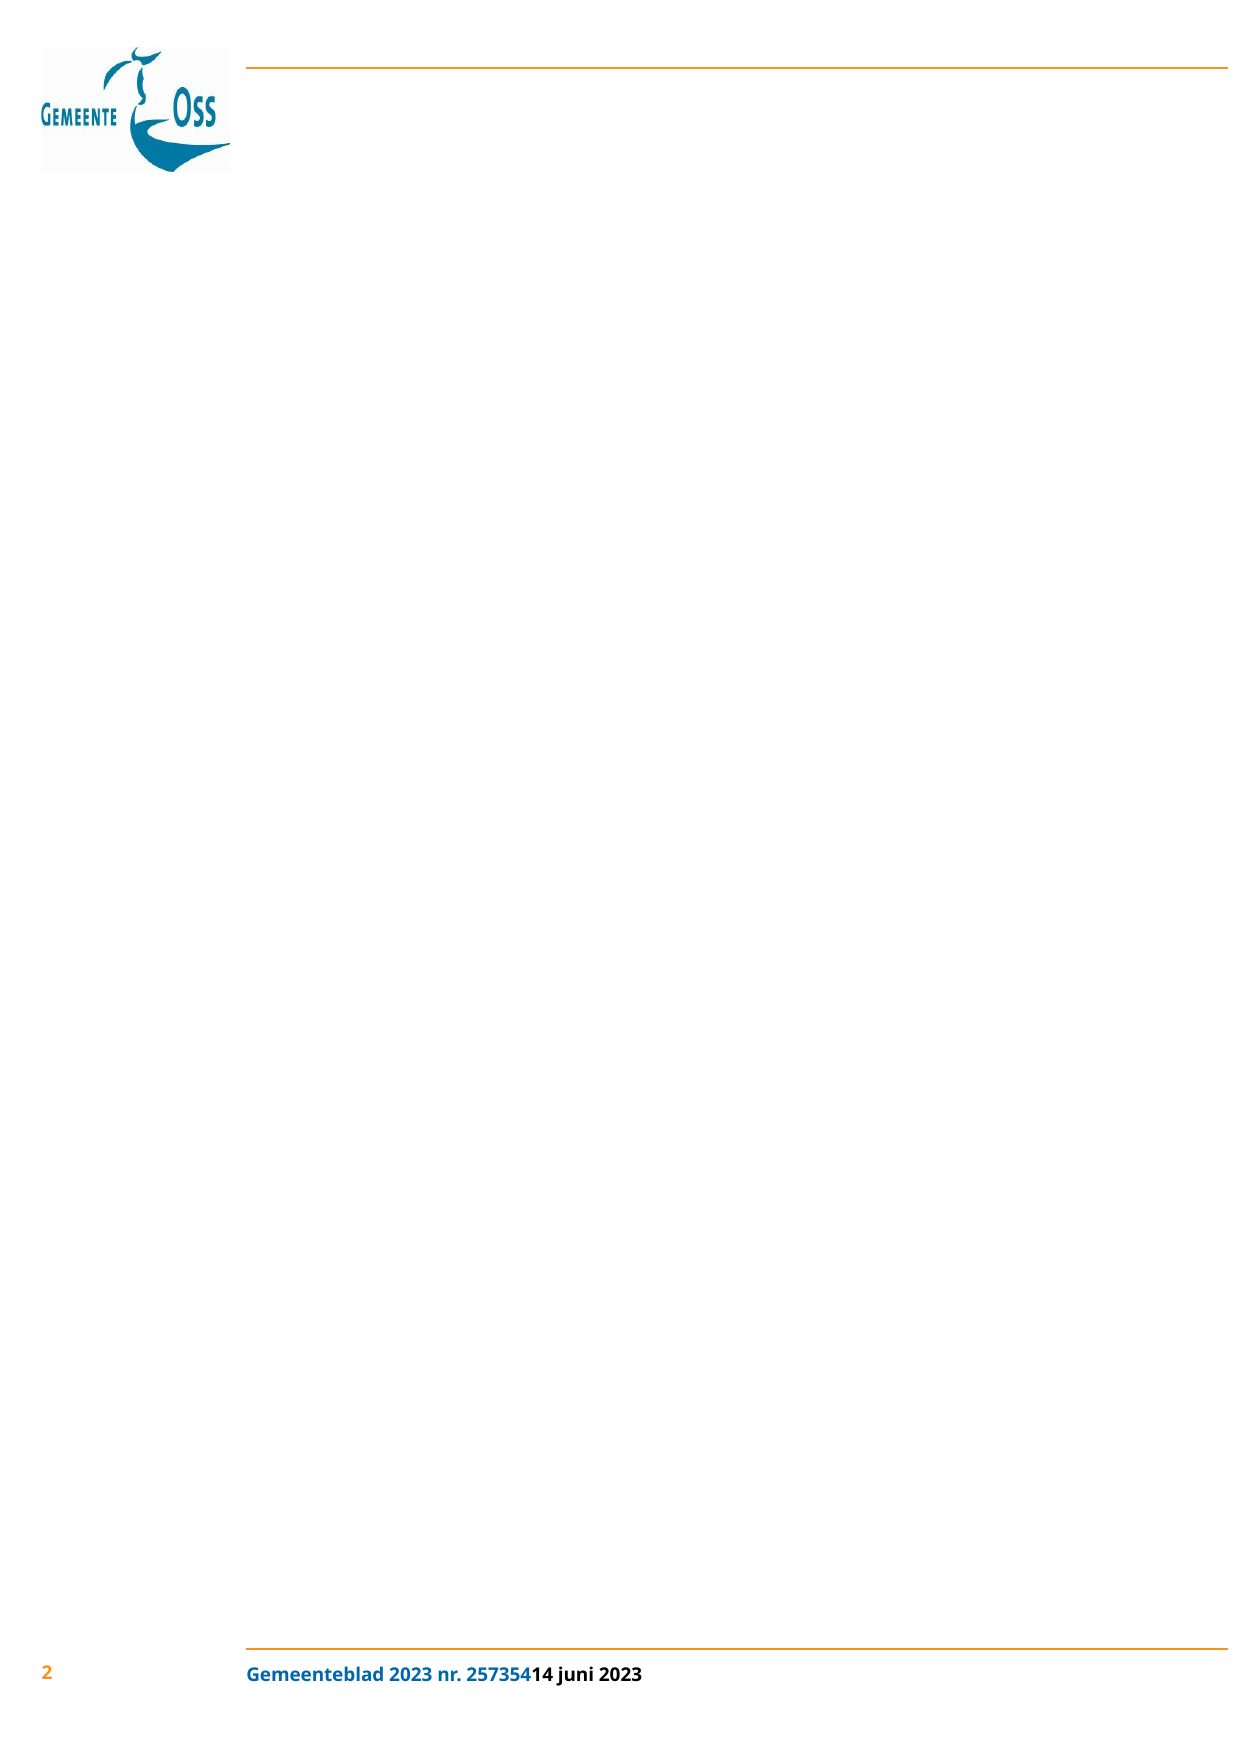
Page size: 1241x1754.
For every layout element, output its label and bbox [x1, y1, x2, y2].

picture [41, 47, 231, 172]
